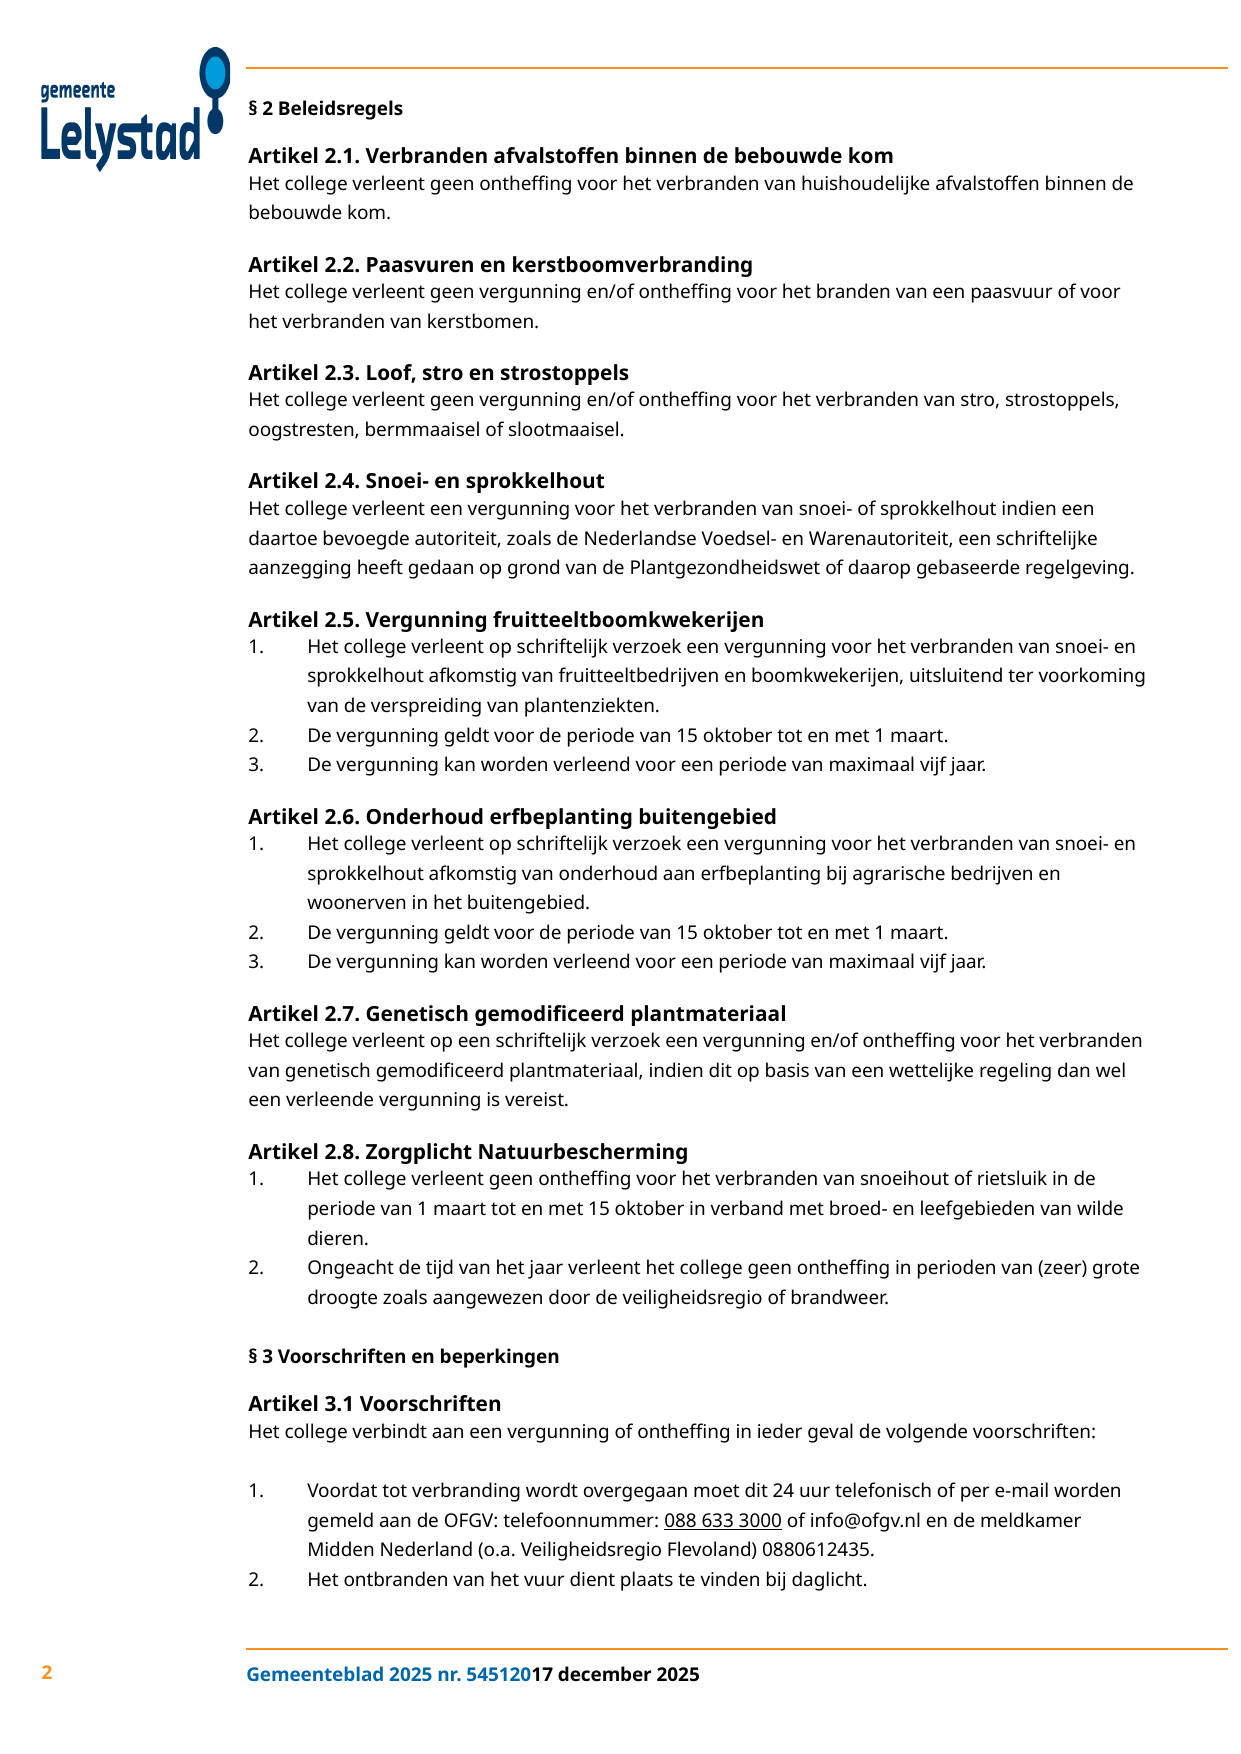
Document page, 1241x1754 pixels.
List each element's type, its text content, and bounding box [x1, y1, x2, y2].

text Artikel 2.6. Onderhoud erfbeplanting buitengebied [248, 802, 1152, 830]
text Het college verleent geen vergunning en/of ontheffing voor het verbranden van stro, strostoppels, oogstresten, bermmaaisel of slootmaaisel. [248, 387, 1152, 442]
list Ongeacht de tijd van het jaar verleent het college geen ontheffing in perioden van (zeer) grote droogte zoals aangewezen door de veiligheidsregio of brandweer. [248, 1254, 1152, 1309]
text Artikel 2.8. Zorgplicht Natuurbescherming [248, 1137, 1152, 1166]
text § 2 Beleidsregels [248, 95, 1152, 121]
text § 3 Voorschriften en beperkingen [248, 1343, 1152, 1369]
list De vergunning kan worden verleend voor een periode van maximaal vijf jaar. [248, 751, 1152, 777]
text Artikel 2.4. Snoei- en sprokkelhout [248, 467, 1152, 495]
text Het college verleent geen vergunning en/of ontheffing voor het branden van een paasvuur of voor het verbranden van kerstbomen. [248, 278, 1152, 333]
list De vergunning kan worden verleend voor een periode van maximaal vijf jaar. [248, 949, 1152, 974]
text Het college verleent op een schriftelijk verzoek een vergunning en/of ontheffing voor het verbranden van genetisch gemodificeerd plantmateriaal, indien dit op basis van een wettelijke regeling dan wel een verleende vergunning is vereist. [248, 1027, 1152, 1112]
text Artikel 2.7. Genetisch gemodificeerd plantmateriaal [248, 999, 1152, 1027]
text Het college verleent geen ontheffing voor het verbranden van huishoudelijke afvalstoffen binnen de bebouwde kom. [248, 170, 1152, 225]
list Het college verleent geen ontheffing voor het verbranden van snoeihout of rietsluik in de periode van 1 maart tot en met 15 oktober in verband met broed- en leefgebieden van wilde dieren. [248, 1166, 1152, 1250]
text Artikel 2.5. Vergunning fruitteeltboomkwekerijen [248, 605, 1152, 633]
list Het college verleent op schriftelijk verzoek een vergunning voor het verbranden van snoei- en sprokkelhout afkomstig van fruitteeltbedrijven en boomkwekerijen, uitsluitend ter voorkoming van de verspreiding van plantenziekten. [248, 633, 1152, 718]
text Het college verbindt aan een vergunning of ontheffing in ieder geval de volgende voorschriften: [248, 1418, 1152, 1444]
list Het ontbranden van het vuur dient plaats te vinden bij daglicht. [248, 1566, 1152, 1592]
text Artikel 2.1. Verbranden afvalstoffen binnen de bebouwde kom [248, 141, 1152, 170]
text Artikel 2.2. Paasvuren en kerstboomverbranding [248, 250, 1152, 278]
list Het college verleent op schriftelijk verzoek een vergunning voor het verbranden van snoei- en sprokkelhout afkomstig van onderhoud aan erfbeplanting bij agrarische bedrijven en woonerven in het buitengebied. [248, 830, 1152, 915]
text Artikel 2.3. Loof, stro en strostoppels [248, 358, 1152, 387]
text Artikel 3.1 Voorschriften [248, 1389, 1152, 1418]
list Voordat tot verbranding wordt overgegaan moet dit 24 uur telefonisch of per e-mail worden gemeld aan de OFGV: telefoonnummer: 088 633 3000 of info@ofgv.nl en de meldkamer Midden Nederland (o.a. Veiligheidsregio Flevoland) 0880612435. [248, 1477, 1152, 1562]
list De vergunning geldt voor de periode van 15 oktober tot en met 1 maart. [248, 919, 1152, 945]
text Het college verleent een vergunning voor het verbranden van snoei- of sprokkelhout indien een daartoe bevoegde autoriteit, zoals de Nederlandse Voedsel- en Warenautoriteit, een schriftelijke aanzegging heeft gedaan op grond van de Plantgezondheidswet of daarop gebaseerde regelgeving. [248, 495, 1152, 580]
picture [41, 47, 231, 172]
list De vergunning geldt voor de periode van 15 oktober tot en met 1 maart. [248, 722, 1152, 748]
